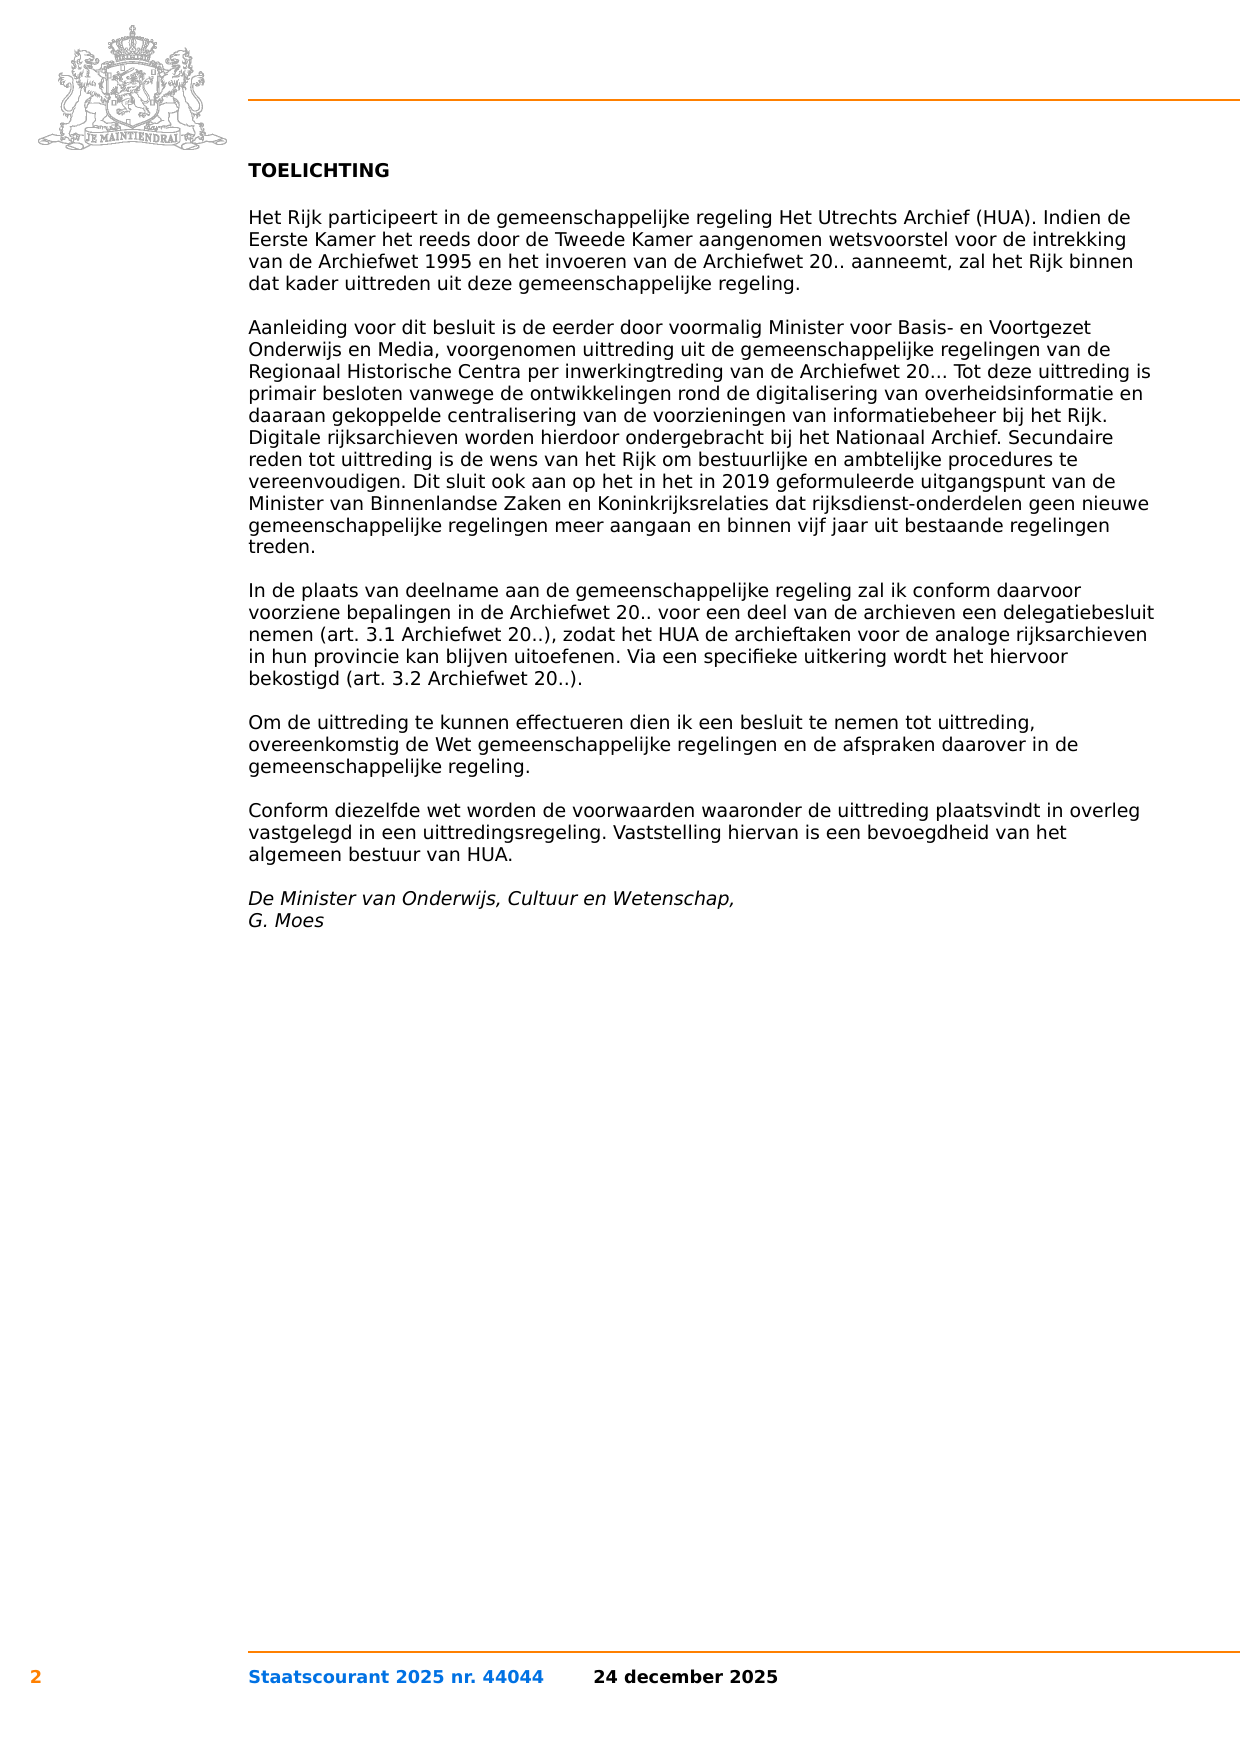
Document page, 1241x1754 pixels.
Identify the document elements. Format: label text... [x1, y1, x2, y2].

picture [38, 25, 227, 150]
text Om de uittreding te kunnen effectueren dien ik een besluit te nemen tot uittreding, overeenkomstig de Wet gemeenschappelijke regelingen en de afspraken daarover in de gemeenschappelijke regeling. [248, 712, 1163, 778]
text In de plaats van deelname aan de gemeenschappelijke regeling zal ik conform daarvoor voorziene bepalingen in de Archiefwet 20.. voor een deel van de archieven een delegatiebesluit nemen (art. 3.1 Archiefwet 20..), zodat het HUA de archieftaken voor de analoge rijksarchieven in hun provincie kan blijven uitoefenen. Via een specifieke uitkering wordt het hiervoor bekostigd (art. 3.2 Archiefwet 20..). [248, 580, 1163, 690]
text Het Rijk participeert in de gemeenschappelijke regeling Het Utrechts Archief (HUA). Indien de Eerste Kamer het reeds door de Tweede Kamer aangenomen wetsvoorstel voor de intrekking van de Archiefwet 1995 en het invoeren van de Archiefwet 20.. aanneemt, zal het Rijk binnen dat kader uittreden uit deze gemeenschappelijke regeling. [248, 207, 1163, 295]
text Aanleiding voor dit besluit is de eerder door voormalig Minister voor Basis- en Voortgezet Onderwijs en Media, voorgenomen uittreding uit de gemeenschappelijke regelingen van de Regionaal Historische Centra per inwerkingtreding van de Archiefwet 20... Tot deze uittreding is primair besloten vanwege de ontwikkelingen rond de digitalisering van overheidsinformatie en daaraan gekoppelde centralisering van de voorzieningen van informatiebeheer bij het Rijk. Digitale rijksarchieven worden hierdoor ondergebracht bij het Nationaal Archief. Secundaire reden tot uittreding is de wens van het Rijk om bestuurlijke en ambtelijke procedures te vereenvoudigen. Dit sluit ook aan op het in het in 2019 geformuleerde uitgangspunt van de Minister van Binnenlandse Zaken en Koninkrijksrelaties dat rijksdienst-onderdelen geen nieuwe gemeenschappelijke regelingen meer aangaan en binnen vijf jaar uit bestaande regelingen treden. [248, 317, 1163, 558]
text De Minister van Onderwijs, Cultuur en Wetenschap, G. Moes [248, 888, 1163, 932]
subtitle TOELICHTING [248, 160, 1163, 182]
text Conform diezelfde wet worden de voorwaarden waaronder de uittreding plaatsvindt in overleg vastgelegd in een uittredingsregeling. Vaststelling hiervan is een bevoegdheid van het algemeen bestuur van HUA. [248, 800, 1163, 866]
